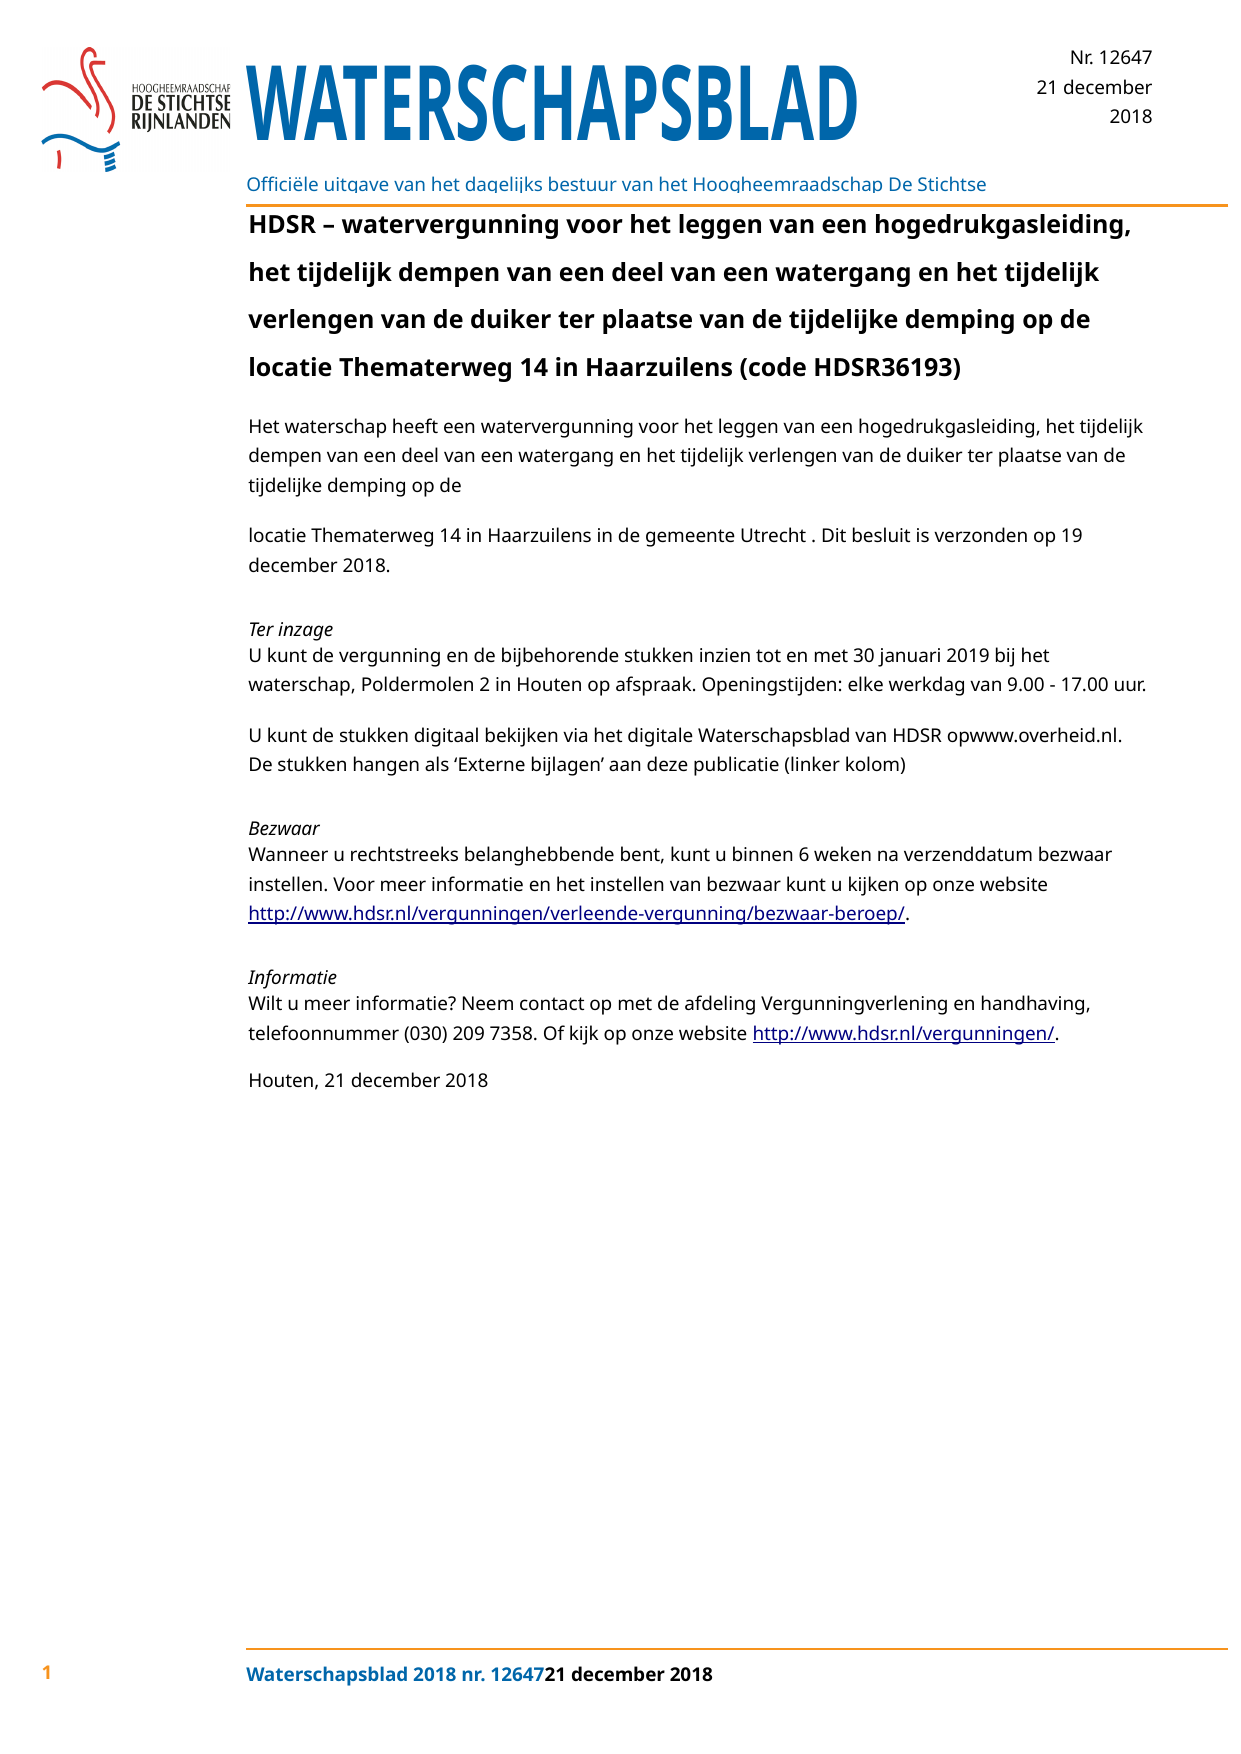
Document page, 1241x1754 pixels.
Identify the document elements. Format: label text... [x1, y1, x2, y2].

text Informatie [248, 964, 1152, 990]
text locatie Thematerweg 14 in Haarzuilens in de gemeente Utrecht . Dit besluit is verzonden op 19 december 2018. [248, 523, 1152, 578]
text U kunt de stukken digitaal bekijken via het digitale Waterschapsblad van HDSR opwww.overheid.nl. De stukken hangen als ‘Externe bijlagen’ aan deze publicatie (linker kolom) [248, 722, 1152, 777]
text HDSR – watervergunning voor het leggen van een hogedrukgasleiding, het tijdelijk dempen van een deel van een watergang en het tijdelijk verlengen van de duiker ter plaatse van de tijdelijke demping op de locatie Thematerweg 14 in Haarzuilens (code HDSR36193) [248, 207, 1152, 384]
text Wilt u meer informatie? Neem contact op met de afdeling Vergunningverlening en handhaving, telefoonnummer (030) 209 7358. Of kijk op onze website http://www.hdsr.nl/vergunningen/. [248, 990, 1152, 1045]
text Houten, 21 december 2018 [248, 1067, 1152, 1093]
text U kunt de vergunning en de bijbehorende stukken inzien tot en met 30 januari 2019 bij het waterschap, Poldermolen 2 in Houten op afspraak. Openingstijden: elke werkdag van 9.00 - 17.00 uur. [248, 642, 1152, 697]
text Wanneer u rechtstreeks belanghebbende bent, kunt u binnen 6 weken na verzenddatum bezwaar instellen. Voor meer informatie en het instellen van bezwaar kunt u kijken op onze website http://www.hdsr.nl/vergunningen/verleende-vergunning/bezwaar-beroep/. [248, 841, 1152, 926]
text Bezwaar [248, 816, 1152, 841]
text Het waterschap heeft een watervergunning voor het leggen van een hogedrukgasleiding, het tijdelijk dempen van een deel van een watergang en het tijdelijk verlengen van de duiker ter plaatse van de tijdelijke demping op de [248, 413, 1152, 498]
picture [41, 47, 231, 172]
text Ter inzage [248, 616, 1152, 642]
